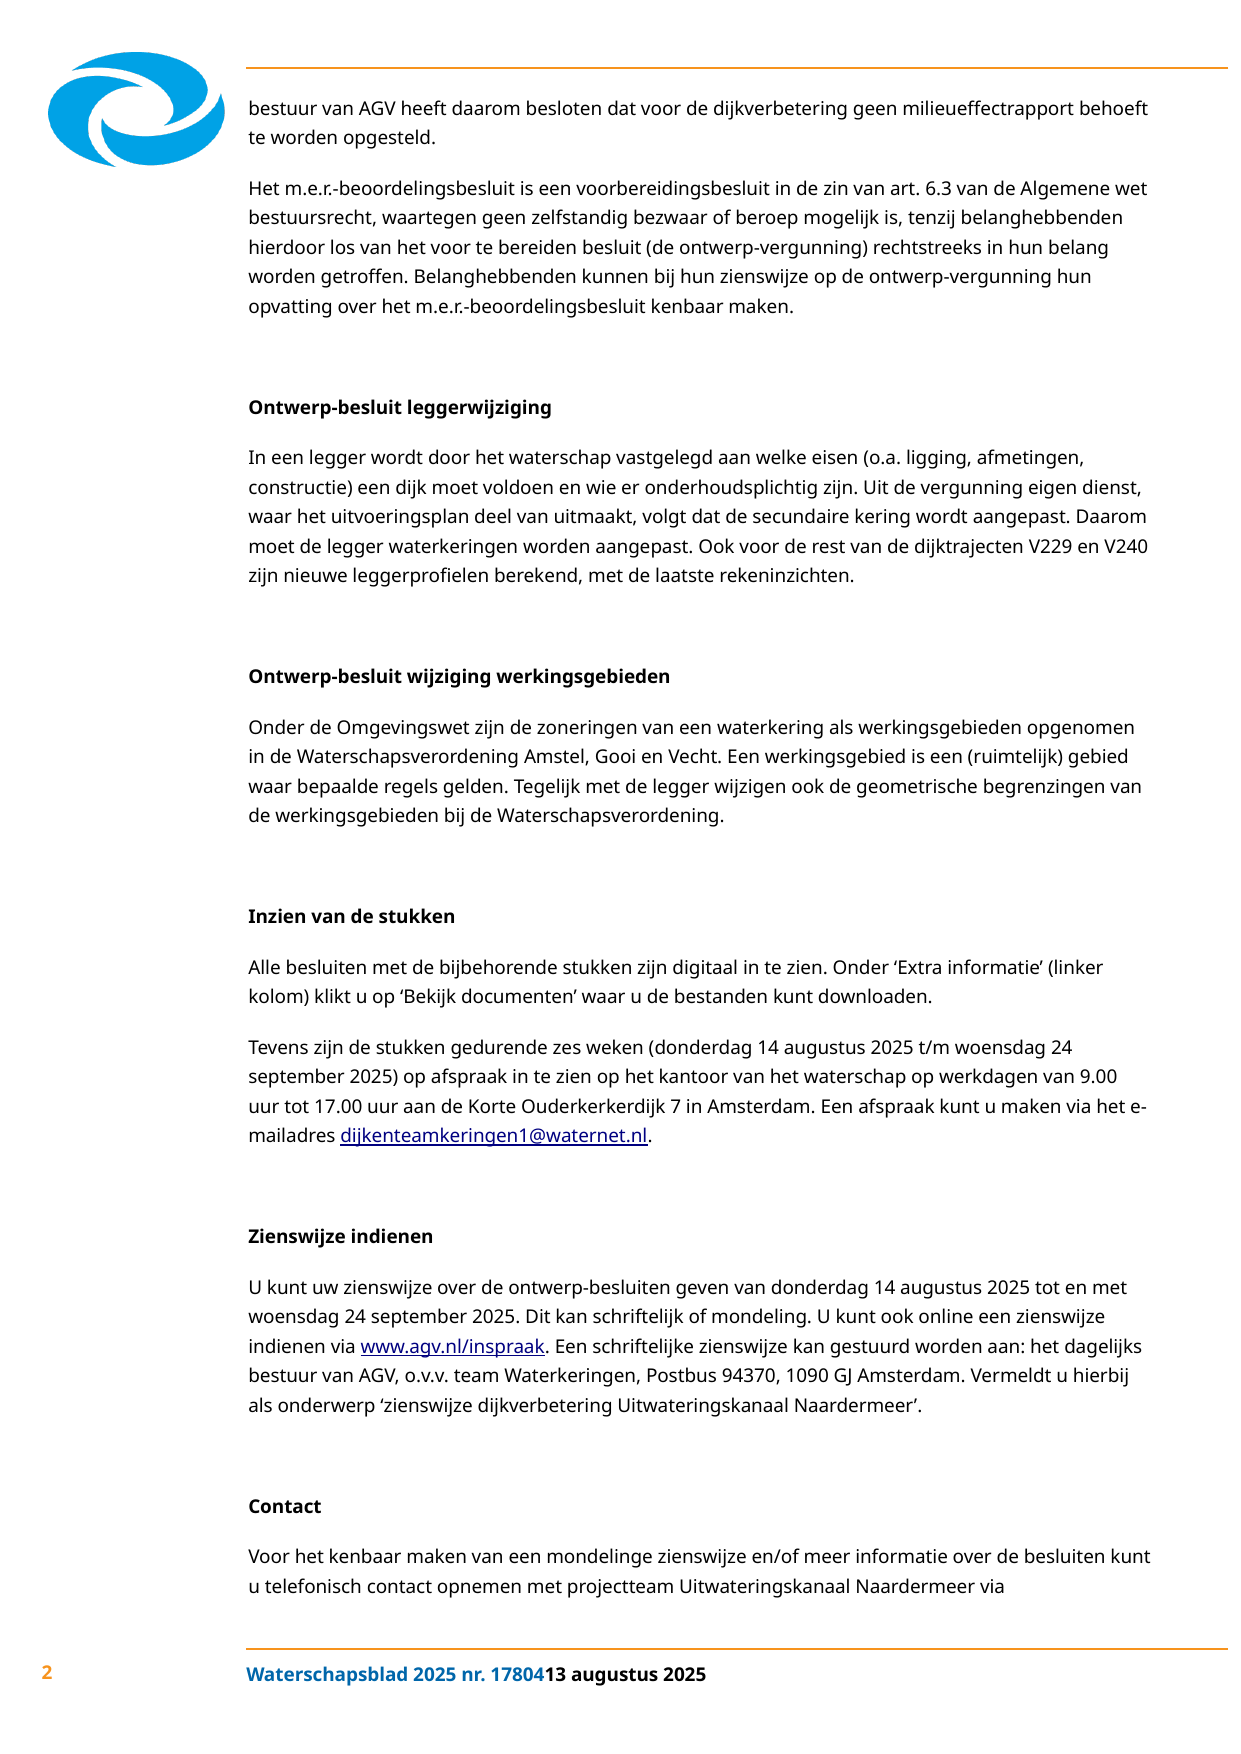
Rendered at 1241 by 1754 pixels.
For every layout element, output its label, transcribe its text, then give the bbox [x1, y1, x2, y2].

text U kunt uw zienswijze over de ontwerp-besluiten geven van donderdag 14 augustus 2025 tot en met woensdag 24 september 2025. Dit kan schriftelijk of mondeling. U kunt ook online een zienswijze indienen via www.agv.nl/inspraak. Een schriftelijke zienswijze kan gestuurd worden aan: het dagelijks bestuur van AGV, o.v.v. team Waterkeringen, Postbus 94370, 1090 GJ Amsterdam. Vermeldt u hierbij als onderwerp ‘zienswijze dijkverbetering Uitwateringskanaal Naardermeer’. [248, 1274, 1152, 1418]
picture [41, 47, 231, 172]
text Ontwerp-besluit leggerwijziging [248, 394, 1152, 420]
text Onder de Omgevingswet zijn de zoneringen van een waterkering als werkingsgebieden opgenomen in de Waterschapsverordening Amstel, Gooi en Vecht. Een werkingsgebied is een (ruimtelijk) gebied waar bepaalde regels gelden. Tegelijk met de legger wijzigen ook de geometrische begrenzingen van de werkingsgebieden bij de Waterschapsverordening. [248, 714, 1152, 828]
text Voor het kenbaar maken van een mondelinge zienswijze en/of meer informatie over de besluiten kunt u telefonisch contact opnemen met projectteam Uitwateringskanaal Naardermeer via [248, 1543, 1152, 1599]
text Ontwerp-besluit wijziging werkingsgebieden [248, 663, 1152, 689]
text Het m.e.r.-beoordelingsbesluit is een voorbereidingsbesluit in de zin van art. 6.3 van de Algemene wet bestuursrecht, waartegen geen zelfstandig bezwaar of beroep mogelijk is, tenzij belanghebbenden hierdoor los van het voor te bereiden besluit (de ontwerp-vergunning) rechtstreeks in hun belang worden getroffen. Belanghebbenden kunnen bij hun zienswijze op de ontwerp-vergunning hun opvatting over het m.e.r.-beoordelingsbesluit kenbaar maken. [248, 175, 1152, 319]
text Tevens zijn de stukken gedurende zes weken (donderdag 14 augustus 2025 t/m woensdag 24 september 2025) op afspraak in te zien op het kantoor van het waterschap op werkdagen van 9.00 uur tot 17.00 uur aan de Korte Ouderkerkerdijk 7 in Amsterdam. Een afspraak kunt u maken via het e-mailadres dijkenteamkeringen1@waternet.nl. [248, 1034, 1152, 1148]
text bestuur van AGV heeft daarom besloten dat voor de dijkverbetering geen milieueffectrapport behoeft te worden opgesteld. [248, 95, 1152, 150]
text Alle besluiten met de bijbehorende stukken zijn digitaal in te zien. Onder ‘Extra informatie’ (linker kolom) klikt u op ‘Bekijk documenten’ waar u de bestanden kunt downloaden. [248, 954, 1152, 1009]
text Contact [248, 1493, 1152, 1519]
text Inzien van de stukken [248, 903, 1152, 929]
text Zienswijze indienen [248, 1223, 1152, 1249]
text In een legger wordt door het waterschap vastgelegd aan welke eisen (o.a. ligging, afmetingen, constructie) een dijk moet voldoen en wie er onderhoudsplichtig zijn. Uit de vergunning eigen dienst, waar het uitvoeringsplan deel van uitmaakt, volgt dat de secundaire kering wordt aangepast. Daarom moet de legger waterkeringen worden aangepast. Ook voor de rest van de dijktrajecten V229 en V240 zijn nieuwe leggerprofielen berekend, met de laatste rekeninzichten. [248, 444, 1152, 588]
